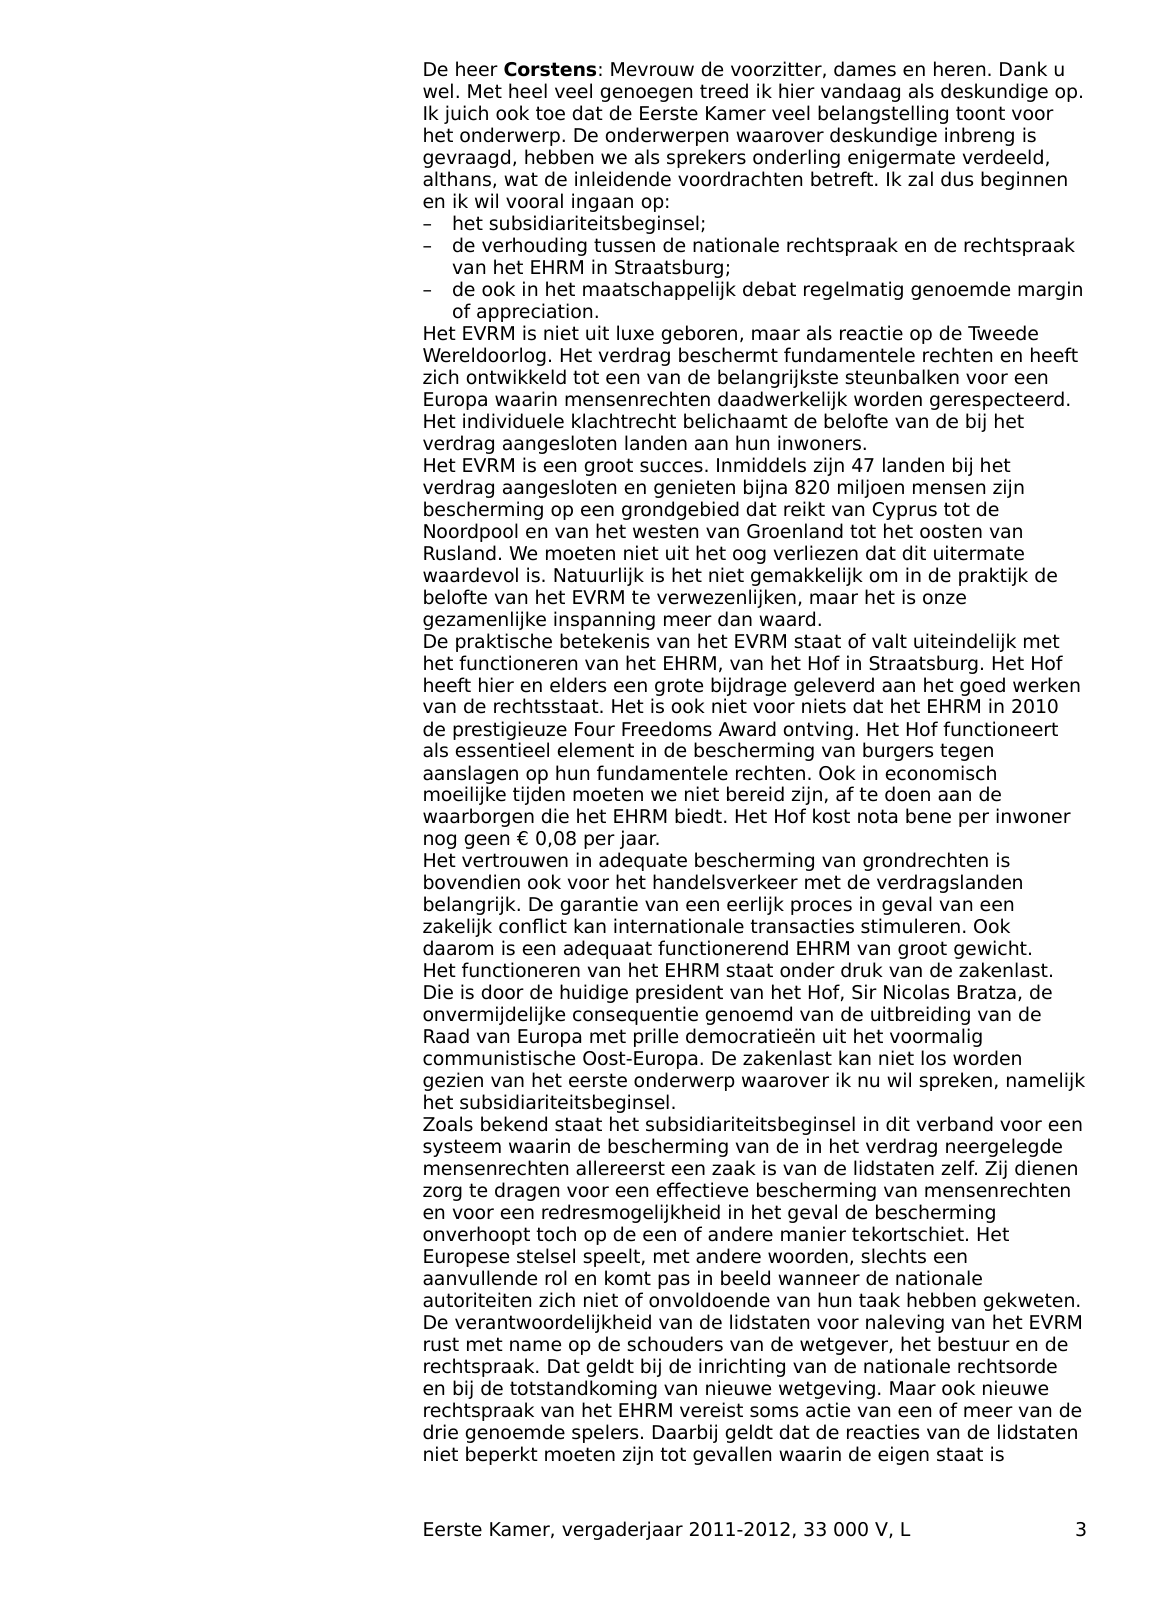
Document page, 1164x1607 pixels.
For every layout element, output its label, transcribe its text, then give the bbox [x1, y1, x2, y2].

text – het subsidiariteitsbeginsel; [422, 213, 1087, 235]
text Het functioneren van het EHRM staat onder druk van de zakenlast. Die is door de huidige president van het Hof, Sir Nicolas Bratza, de onvermijdelijke consequentie genoemd van de uitbreiding van de Raad van Europa met prille democratieën uit het voormalig communistische Oost-Europa. De zakenlast kan niet los worden gezien van het eerste onderwerp waarover ik nu wil spreken, namelijk het subsidiariteitsbeginsel. [422, 960, 1087, 1114]
text De verantwoordelijkheid van de lidstaten voor naleving van het EVRM rust met name op de schouders van de wetgever, het bestuur en de rechtspraak. Dat geldt bij de inrichting van de nationale rechtsorde en bij de totstandkoming van nieuwe wetgeving. Maar ook nieuwe rechtspraak van het EHRM vereist soms actie van een of meer van de drie genoemde spelers. Daarbij geldt dat de reacties van de lidstaten niet beperkt moeten zijn tot gevallen waarin de eigen staat is [422, 1312, 1087, 1466]
text De heer Corstens: Mevrouw de voorzitter, dames en heren. Dank u wel. Met heel veel genoegen treed ik hier vandaag als deskundige op. Ik juich ook toe dat de Eerste Kamer veel belangstelling toont voor het onderwerp. De onderwerpen waarover deskundige inbreng is gevraagd, hebben we als sprekers onderling enigermate verdeeld, althans, wat de inleidende voordrachten betreft. Ik zal dus beginnen en ik wil vooral ingaan op: [422, 59, 1087, 213]
text De praktische betekenis van het EVRM staat of valt uiteindelijk met het functioneren van het EHRM, van het Hof in Straatsburg. Het Hof heeft hier en elders een grote bijdrage geleverd aan het goed werken van de rechtsstaat. Het is ook niet voor niets dat het EHRM in 2010 de prestigieuze Four Freedoms Award ontving. Het Hof functioneert als essentieel element in de bescherming van burgers tegen aanslagen op hun fundamentele rechten. Ook in economisch moeilijke tijden moeten we niet bereid zijn, af te doen aan de waarborgen die het EHRM biedt. Het Hof kost nota bene per inwoner nog geen € 0,08 per jaar. [422, 631, 1087, 850]
text Het vertrouwen in adequate bescherming van grondrechten is bovendien ook voor het handelsverkeer met de verdragslanden belangrijk. De garantie van een eerlijk proces in geval van een zakelijk conflict kan internationale transacties stimuleren. Ook daarom is een adequaat functionerend EHRM van groot gewicht. [422, 850, 1087, 960]
text – de verhouding tussen de nationale rechtspraak en de rechtspraak van het EHRM in Straatsburg; [422, 235, 1087, 279]
text – de ook in het maatschappelijk debat regelmatig genoemde margin of appreciation. [422, 279, 1087, 323]
text Het EVRM is niet uit luxe geboren, maar als reactie op de Tweede Wereldoorlog. Het verdrag beschermt fundamentele rechten en heeft zich ontwikkeld tot een van de belangrijkste steunbalken voor een Europa waarin mensenrechten daadwerkelijk worden gerespecteerd. Het individuele klachtrecht belichaamt de belofte van de bij het verdrag aangesloten landen aan hun inwoners. [422, 323, 1087, 455]
text Zoals bekend staat het subsidiariteitsbeginsel in dit verband voor een systeem waarin de bescherming van de in het verdrag neergelegde mensenrechten allereerst een zaak is van de lidstaten zelf. Zij dienen zorg te dragen voor een effectieve bescherming van mensenrechten en voor een redresmogelijkheid in het geval de bescherming onverhoopt toch op de een of andere manier tekortschiet. Het Europese stelsel speelt, met andere woorden, slechts een aanvullende rol en komt pas in beeld wanneer de nationale autoriteiten zich niet of onvoldoende van hun taak hebben gekweten. [422, 1114, 1087, 1312]
text Het EVRM is een groot succes. Inmiddels zijn 47 landen bij het verdrag aangesloten en genieten bijna 820 miljoen mensen zijn bescherming op een grondgebied dat reikt van Cyprus tot de Noordpool en van het westen van Groenland tot het oosten van Rusland. We moeten niet uit het oog verliezen dat dit uitermate waardevol is. Natuurlijk is het niet gemakkelijk om in de praktijk de belofte van het EVRM te verwezenlijken, maar het is onze gezamenlijke inspanning meer dan waard. [422, 455, 1087, 631]
